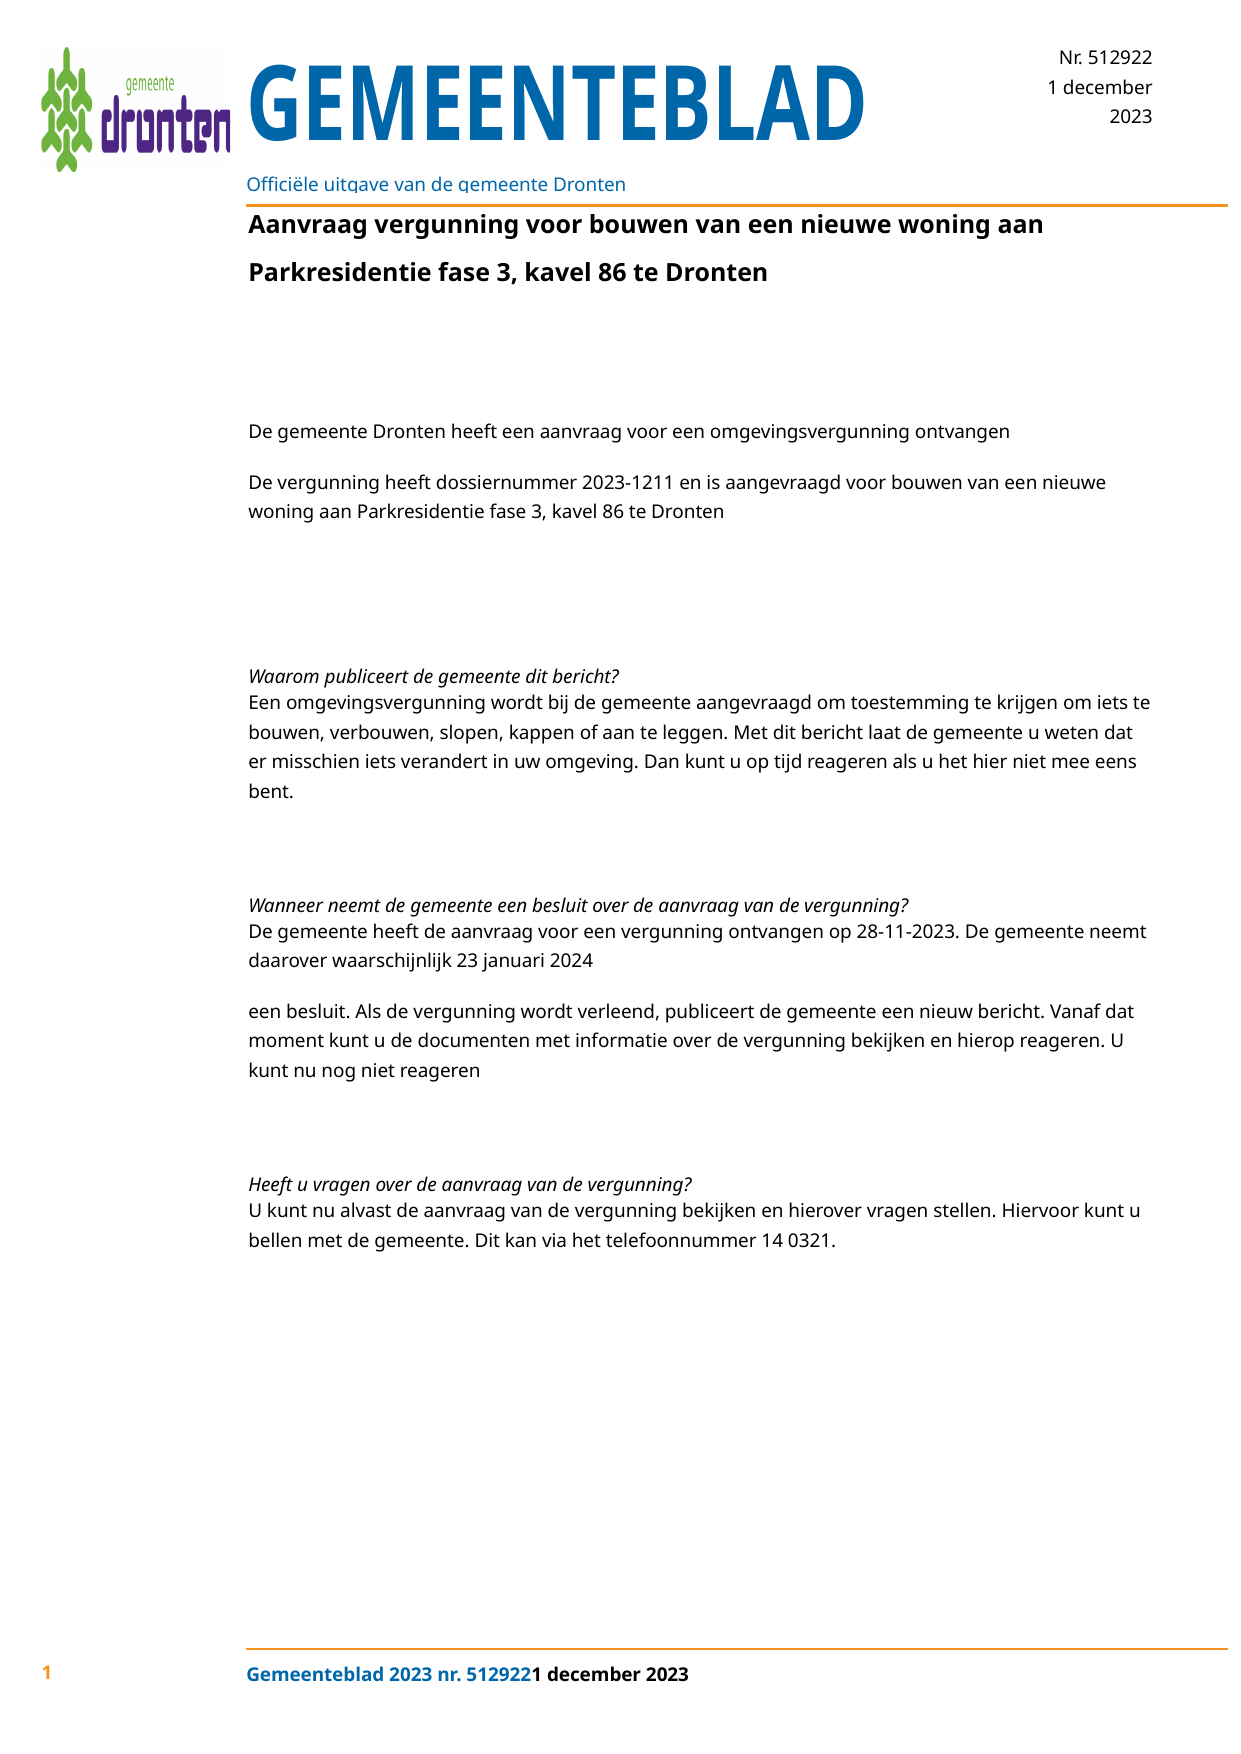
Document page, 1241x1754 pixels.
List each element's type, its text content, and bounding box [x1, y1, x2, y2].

text U kunt nu alvast de aanvraag van de vergunning bekijken en hierover vragen stellen. Hiervoor kunt u bellen met de gemeente. Dit kan via het telefoonnummer 14 0321. [248, 1197, 1152, 1253]
text Wanneer neemt de gemeente een besluit over de aanvraag van de vergunning? [248, 892, 1152, 918]
text een besluit. Als de vergunning wordt verleend, publiceert de gemeente een nieuw bericht. Vanaf dat moment kunt u de documenten met informatie over de vergunning bekijken en hierop reageren. U kunt nu nog niet reageren [248, 998, 1152, 1083]
text Waarom publiceert de gemeente dit bericht? [248, 663, 1152, 689]
text Heeft u vragen over de aanvraag van de vergunning? [248, 1172, 1152, 1197]
picture [41, 47, 231, 172]
text De gemeente Dronten heeft een aanvraag voor een omgevingsvergunning ontvangen [248, 419, 1152, 444]
text De vergunning heeft dossiernummer 2023-1211 en is aangevraagd voor bouwen van een nieuwe woning aan Parkresidentie fase 3, kavel 86 te Dronten [248, 469, 1152, 524]
text Een omgevingsvergunning wordt bij de gemeente aangevraagd om toestemming te krijgen om iets te bouwen, verbouwen, slopen, kappen of aan te leggen. Met dit bericht laat de gemeente u weten dat er misschien iets verandert in uw omgeving. Dan kunt u op tijd reageren als u het hier niet mee eens bent. [248, 689, 1152, 804]
text De gemeente heeft de aanvraag voor een vergunning ontvangen op 28-11-2023. De gemeente neemt daarover waarschijnlijk 23 januari 2024 [248, 918, 1152, 973]
text Aanvraag vergunning voor bouwen van een nieuwe woning aan Parkresidentie fase 3, kavel 86 te Dronten [248, 207, 1152, 288]
